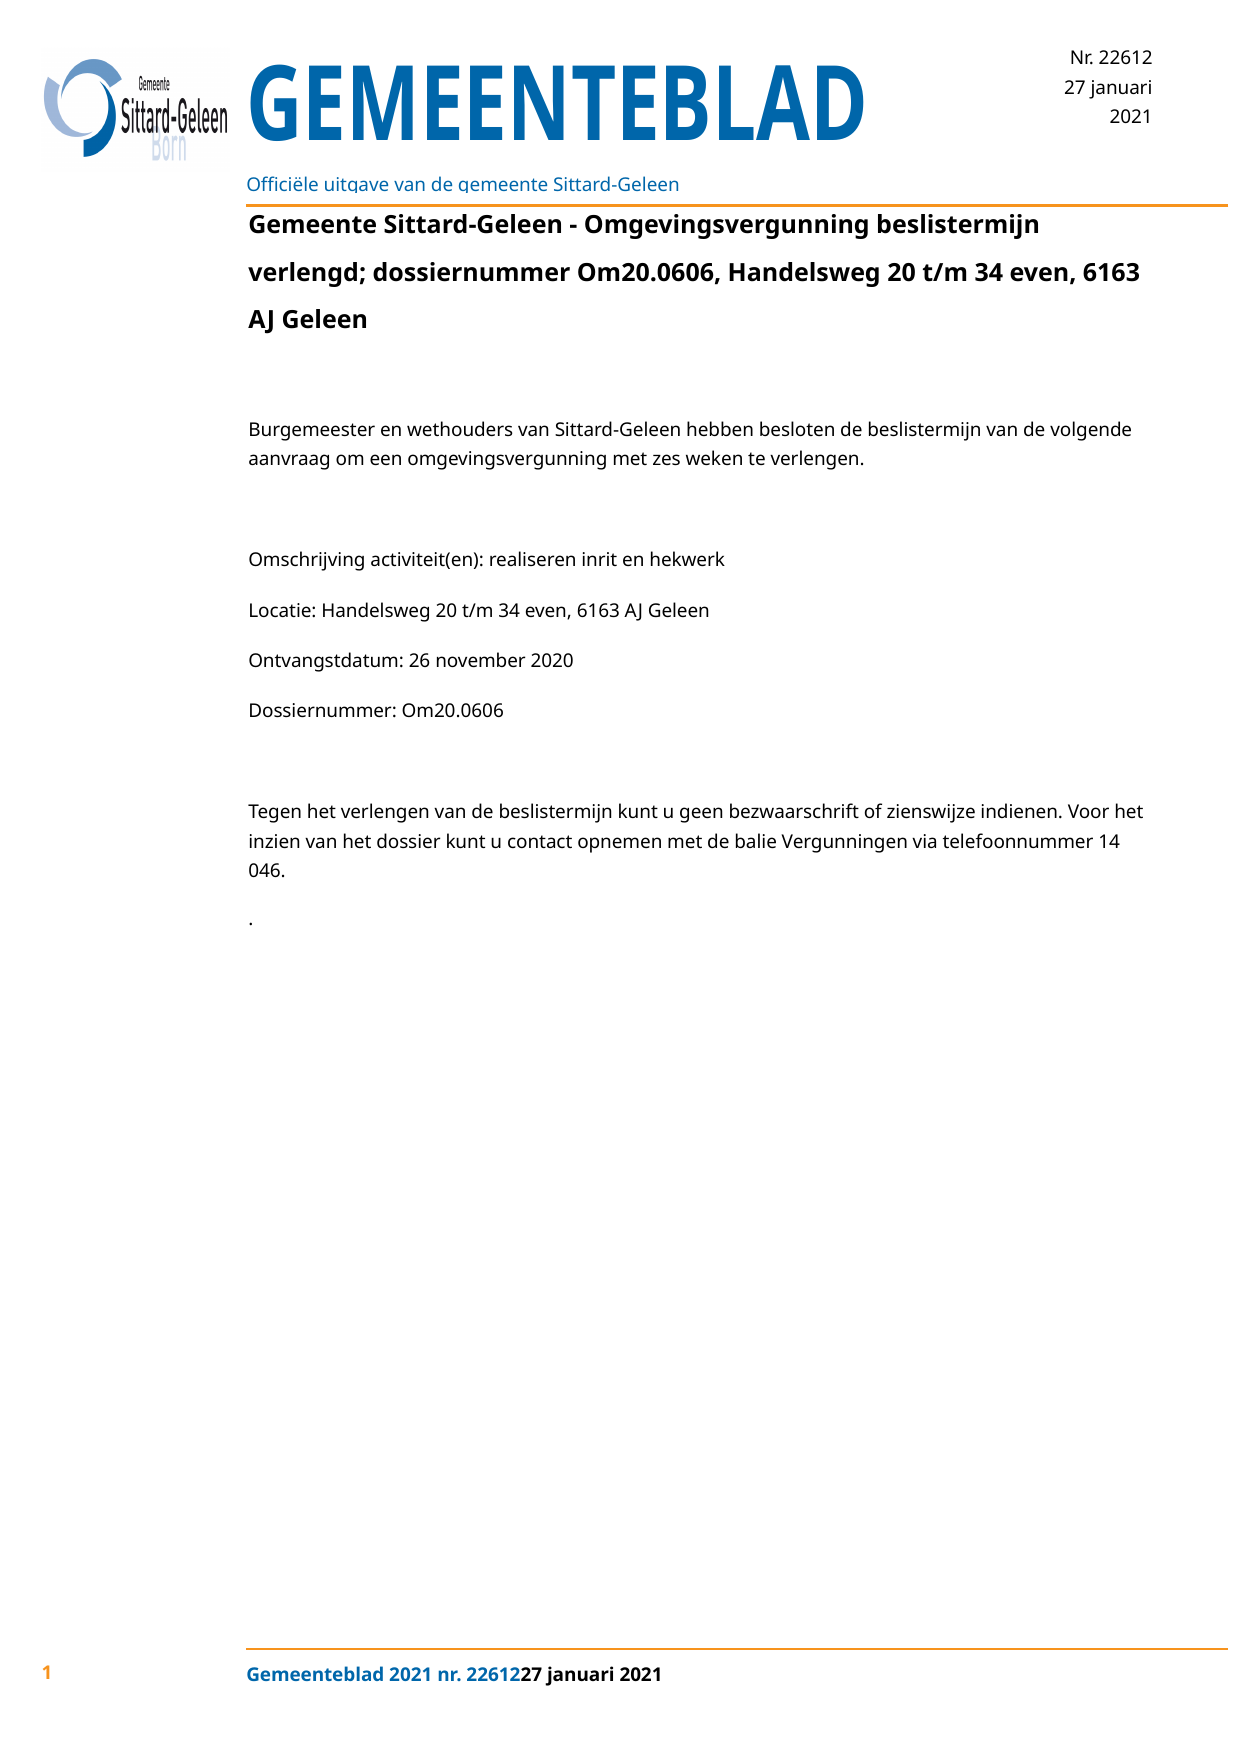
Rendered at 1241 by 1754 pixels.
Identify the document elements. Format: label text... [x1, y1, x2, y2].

picture [41, 47, 231, 172]
text Locatie: Handelsweg 20 t/m 34 even, 6163 AJ Geleen [248, 597, 1152, 622]
text Burgemeester en wethouders van Sittard-Geleen hebben besloten de beslistermijn van de volgende aanvraag om een omgevingsvergunning met zes weken te verlengen. [248, 416, 1152, 471]
text Gemeente Sittard-Geleen - Omgevingsvergunning beslistermijn verlengd; dossiernummer Om20.0606, Handelsweg 20 t/m 34 even, 6163 AJ Geleen [248, 207, 1152, 336]
text Dossiernummer: Om20.0606 [248, 698, 1152, 723]
text Omschrijving activiteit(en): realiseren inrit en hekwerk [248, 546, 1152, 572]
text Tegen het verlengen van de beslistermijn kunt u geen bezwaarschrift of zienswijze indienen. Voor het inzien van het dossier kunt u contact opnemen met de balie Vergunningen via telefoonnummer 14 046. [248, 798, 1152, 883]
text . [248, 905, 1152, 931]
text Ontvangstdatum: 26 november 2020 [248, 647, 1152, 673]
